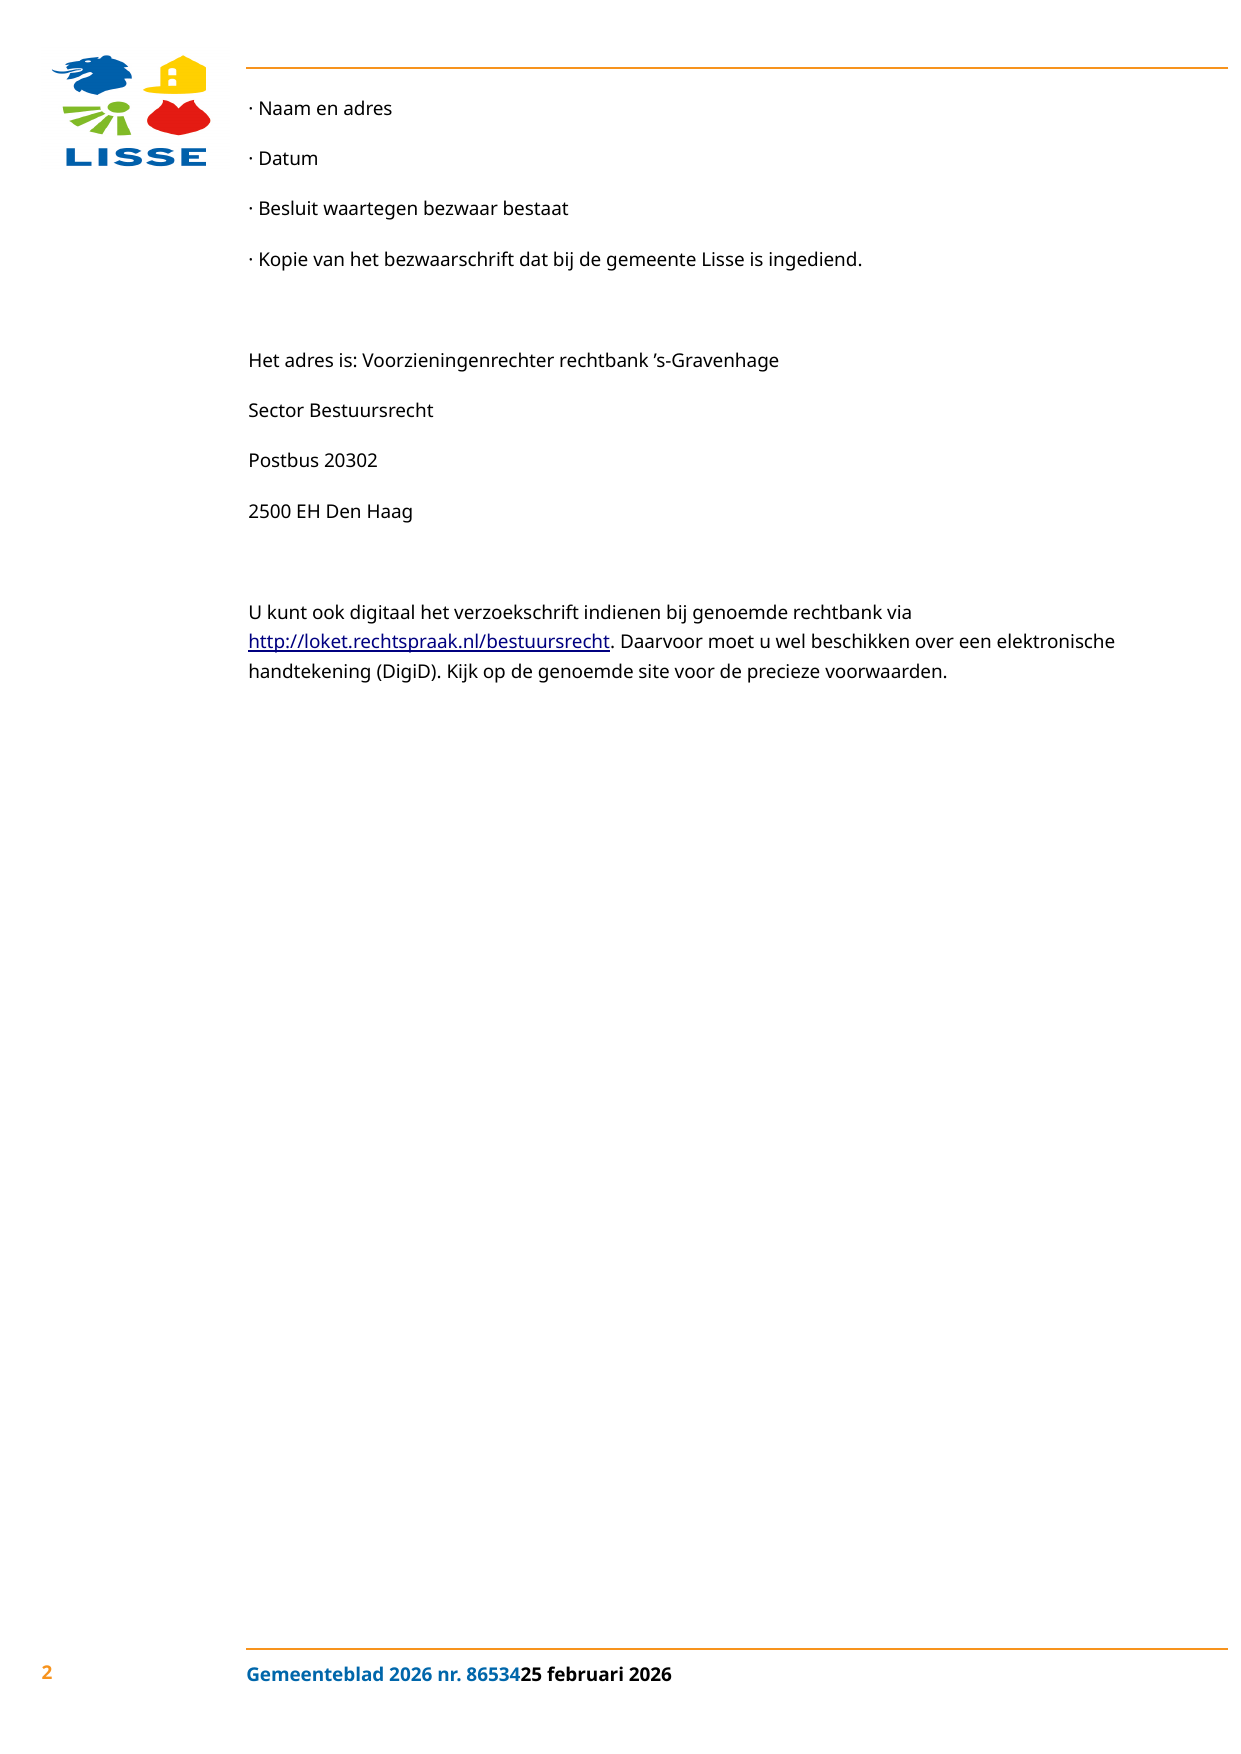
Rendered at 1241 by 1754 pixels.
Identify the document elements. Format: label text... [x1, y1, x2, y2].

text Sector Bestuursrecht [248, 397, 1152, 423]
text · Kopie van het bezwaarschrift dat bij de gemeente Lisse is ingediend. [248, 246, 1152, 272]
text · Besluit waartegen bezwaar bestaat [248, 196, 1152, 221]
text · Datum [248, 145, 1152, 171]
text Het adres is: Voorzieningenrechter rechtbank ’s-Gravenhage [248, 347, 1152, 373]
text Postbus 20302 [248, 448, 1152, 473]
text U kunt ook digitaal het verzoekschrift indienen bij genoemde rechtbank via http://loket.rechtspraak.nl/bestuursrecht. Daarvoor moet u wel beschikken over een elektronische handtekening (DigiD). Kijk op de genoemde site voor de precieze voorwaarden. [248, 599, 1152, 684]
text 2500 EH Den Haag [248, 498, 1152, 524]
text · Naam en adres [248, 95, 1152, 121]
picture [41, 47, 231, 172]
